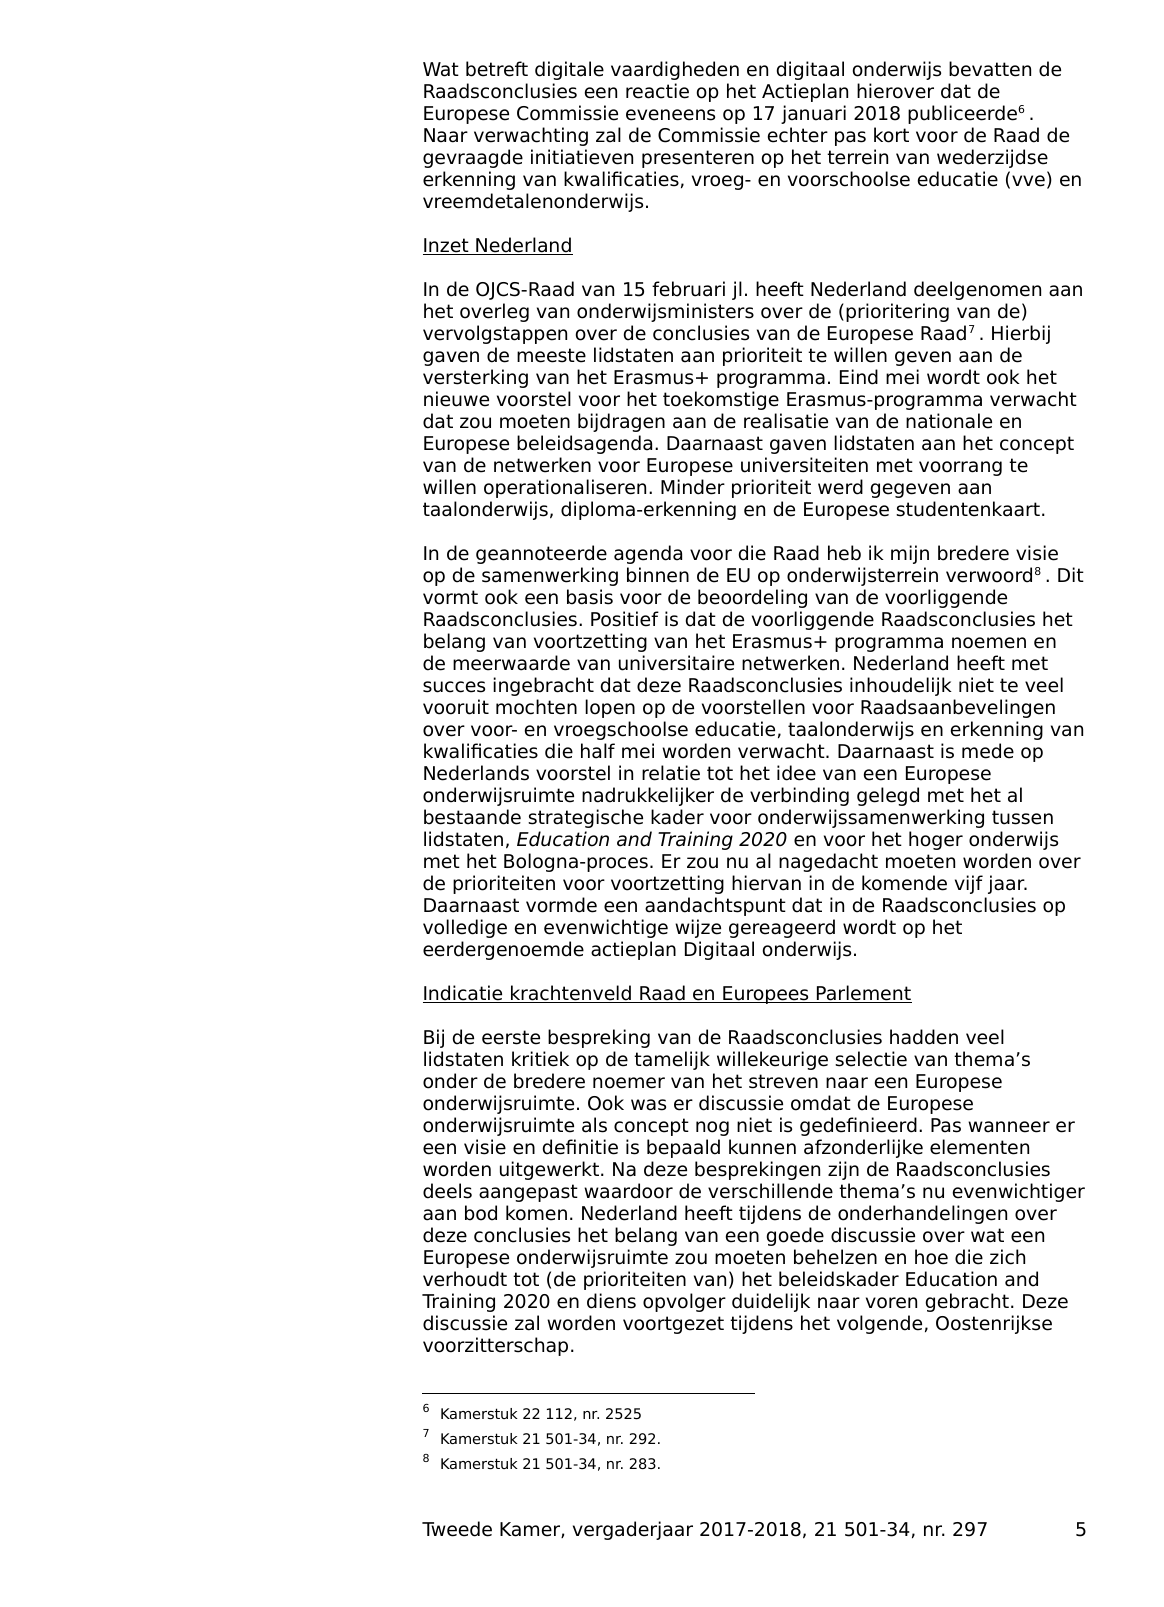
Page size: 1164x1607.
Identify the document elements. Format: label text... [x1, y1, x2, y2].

subtitle Indicatie krachtenveld Raad en Europees Parlement [422, 983, 1087, 1005]
text Bij de eerste bespreking van de Raadsconclusies hadden veel lidstaten kritiek op de tamelijk willekeurige selectie van thema’s onder de bredere noemer van het streven naar een Europese onderwijsruimte. Ook was er discussie omdat de Europese onderwijsruimte als concept nog niet is gedefinieerd. Pas wanneer er een visie en definitie is bepaald kunnen afzonderlijke elementen worden uitgewerkt. Na deze besprekingen zijn de Raadsconclusies deels aangepast waardoor de verschillende thema’s nu evenwichtiger aan bod komen. Nederland heeft tijdens de onderhandelingen over deze conclusies het belang van een goede discussie over wat een Europese onderwijsruimte zou moeten behelzen en hoe die zich verhoudt tot (de prioriteiten van) het beleidskader Education and Training 2020 en diens opvolger duidelijk naar voren gebracht. Deze discussie zal worden voortgezet tijdens het volgende, Oostenrijkse voorzitterschap. [422, 1027, 1087, 1357]
text Kamerstuk 21 501-34, nr. 283. [422, 1452, 1087, 1474]
text In de geannoteerde agenda voor die Raad heb ik mijn bredere visie op de samenwerking binnen de EU op onderwijsterrein verwoord. Dit vormt ook een basis voor de beoordeling van de voorliggende Raadsconclusies. Positief is dat de voorliggende Raadsconclusies het belang van voortzetting van het Erasmus+ programma noemen en de meerwaarde van universitaire netwerken. Nederland heeft met succes ingebracht dat deze Raadsconclusies inhoudelijk niet te veel vooruit mochten lopen op de voorstellen voor Raadsaanbevelingen over voor- en vroegschoolse educatie, taalonderwijs en erkenning van kwalificaties die half mei worden verwacht. Daarnaast is mede op Nederlands voorstel in relatie tot het idee van een Europese onderwijsruimte nadrukkelijker de verbinding gelegd met het al bestaande strategische kader voor onderwijssamenwerking tussen lidstaten, Education and Training 2020 en voor het hoger onderwijs met het Bologna-proces. Er zou nu al nagedacht moeten worden over de prioriteiten voor voortzetting hiervan in de komende vijf jaar. Daarnaast vormde een aandachtspunt dat in de Raadsconclusies op volledige en evenwichtige wijze gereageerd wordt op het eerdergenoemde actieplan Digitaal onderwijs. [422, 543, 1087, 961]
text In de OJCS-Raad van 15 februari jl. heeft Nederland deelgenomen aan het overleg van onderwijsministers over de (prioritering van de) vervolgstappen over de conclusies van de Europese Raad. Hierbij gaven de meeste lidstaten aan prioriteit te willen geven aan de versterking van het Erasmus+ programma. Eind mei wordt ook het nieuwe voorstel voor het toekomstige Erasmus-programma verwacht dat zou moeten bijdragen aan de realisatie van de nationale en Europese beleidsagenda. Daarnaast gaven lidstaten aan het concept van de netwerken voor Europese universiteiten met voorrang te willen operationaliseren. Minder prioriteit werd gegeven aan taalonderwijs, diploma-erkenning en de Europese studentenkaart. [422, 279, 1087, 521]
text Naar verwachting zal de Commissie echter pas kort voor de Raad de gevraagde initiatieven presenteren op het terrein van wederzijdse erkenning van kwalificaties, vroeg- en voorschoolse educatie (vve) en vreemdetalenonderwijs. [422, 125, 1087, 213]
text Wat betreft digitale vaardigheden en digitaal onderwijs bevatten de Raadsconclusies een reactie op het Actieplan hierover dat de Europese Commissie eveneens op 17 januari 2018 publiceerde. [422, 59, 1087, 125]
text Kamerstuk 21 501-34, nr. 292. [422, 1427, 1087, 1449]
subtitle Inzet Nederland [422, 235, 1087, 257]
text Kamerstuk 22 112, nr. 2525 [422, 1402, 1087, 1424]
